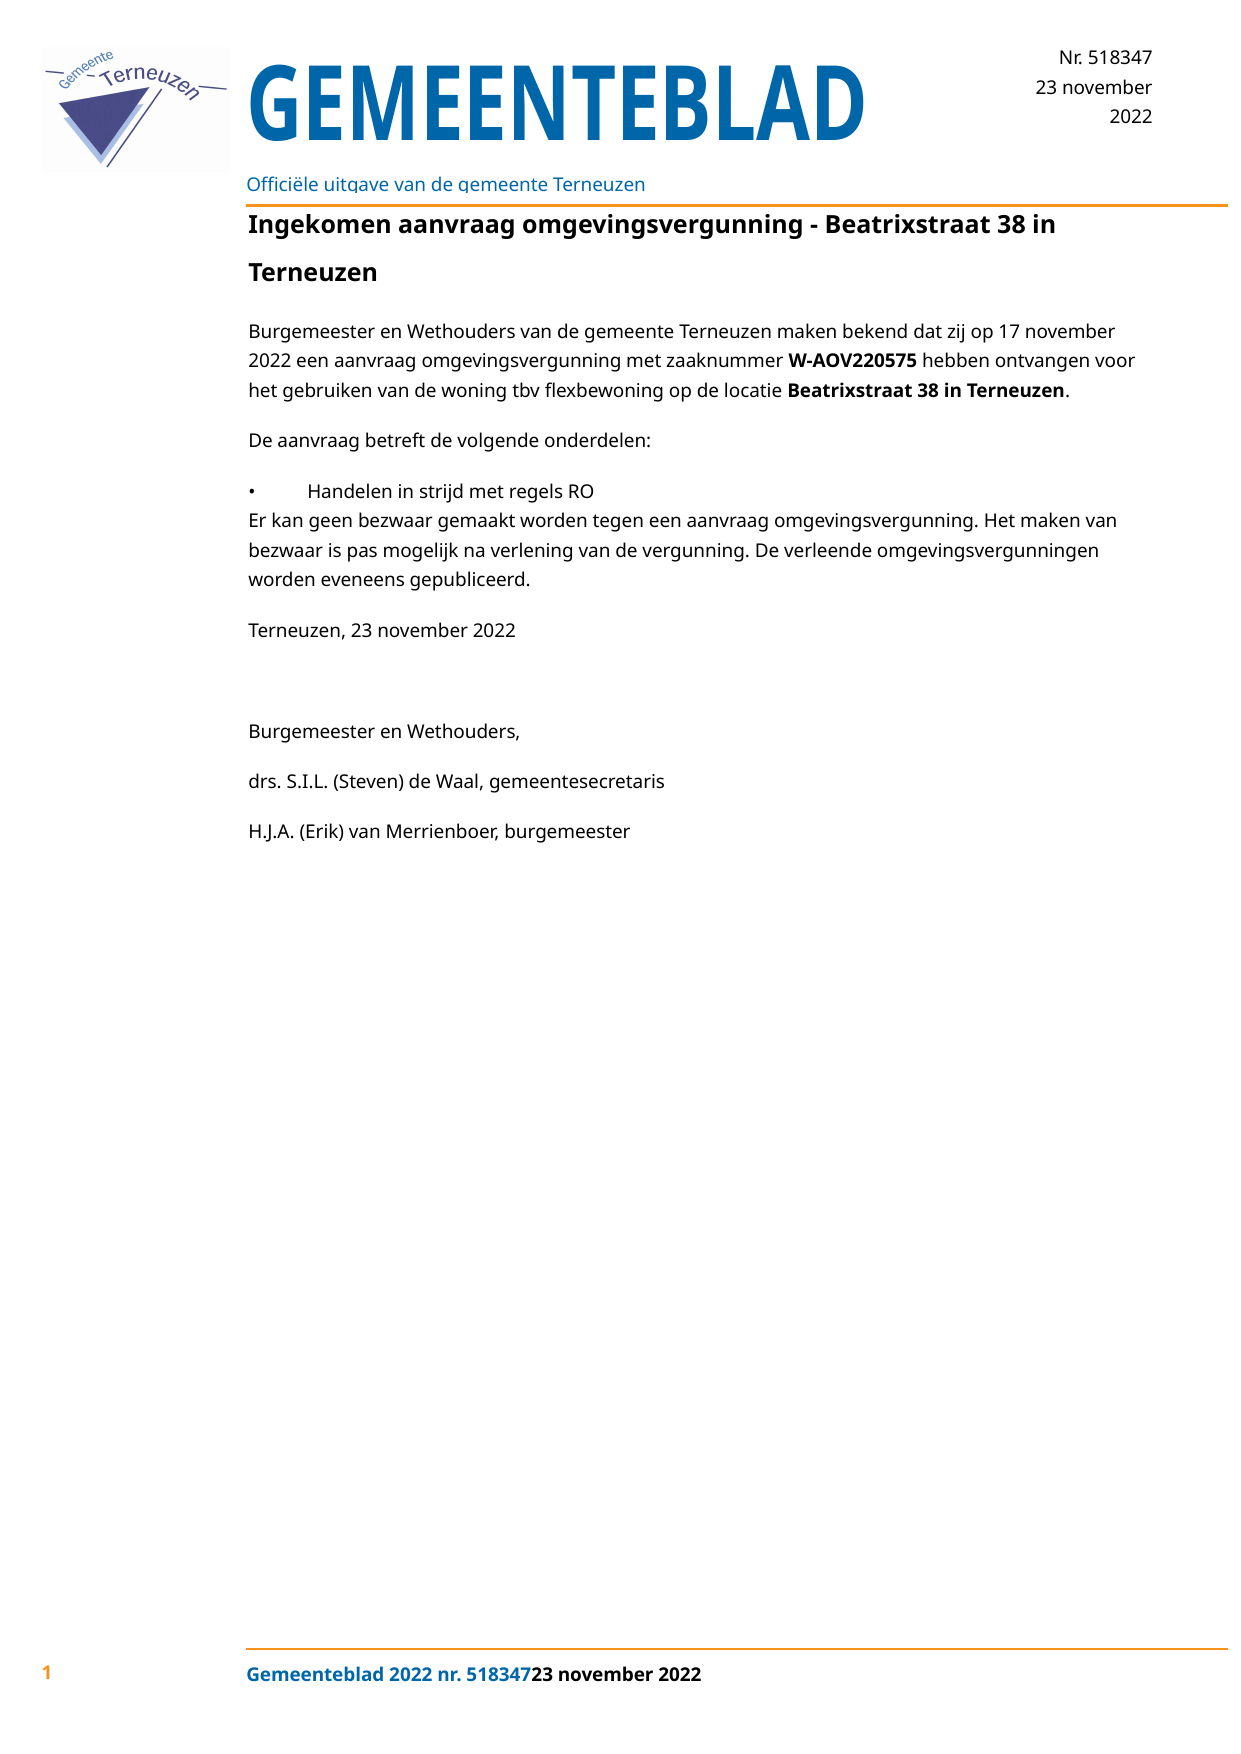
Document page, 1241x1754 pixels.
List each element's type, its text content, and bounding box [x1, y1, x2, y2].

text Burgemeester en Wethouders, [248, 718, 1152, 744]
text drs. S.I.L. (Steven) de Waal, gemeentesecretaris [248, 768, 1152, 794]
text Burgemeester en Wethouders van de gemeente Terneuzen maken bekend dat zij op 17 november 2022 een aanvraag omgevingsvergunning met zaaknummer W-AOV220575 hebben ontvangen voor het gebruiken van de woning tbv flexbewoning op de locatie Beatrixstraat 38 in Terneuzen. [248, 318, 1152, 403]
picture [41, 47, 231, 172]
text Terneuzen, 23 november 2022 [248, 617, 1152, 643]
text De aanvraag betreft de volgende onderdelen: [248, 427, 1152, 453]
text H.J.A. (Erik) van Merrienboer, burgemeester [248, 819, 1152, 844]
text Er kan geen bezwaar gemaakt worden tegen een aanvraag omgevingsvergunning. Het maken van bezwaar is pas mogelijk na verlening van de vergunning. De verleende omgevingsvergunningen worden eveneens gepubliceerd. [248, 507, 1152, 592]
list Handelen in strijd met regels RO [248, 478, 1152, 504]
text Ingekomen aanvraag omgevingsvergunning - Beatrixstraat 38 in Terneuzen [248, 207, 1152, 288]
